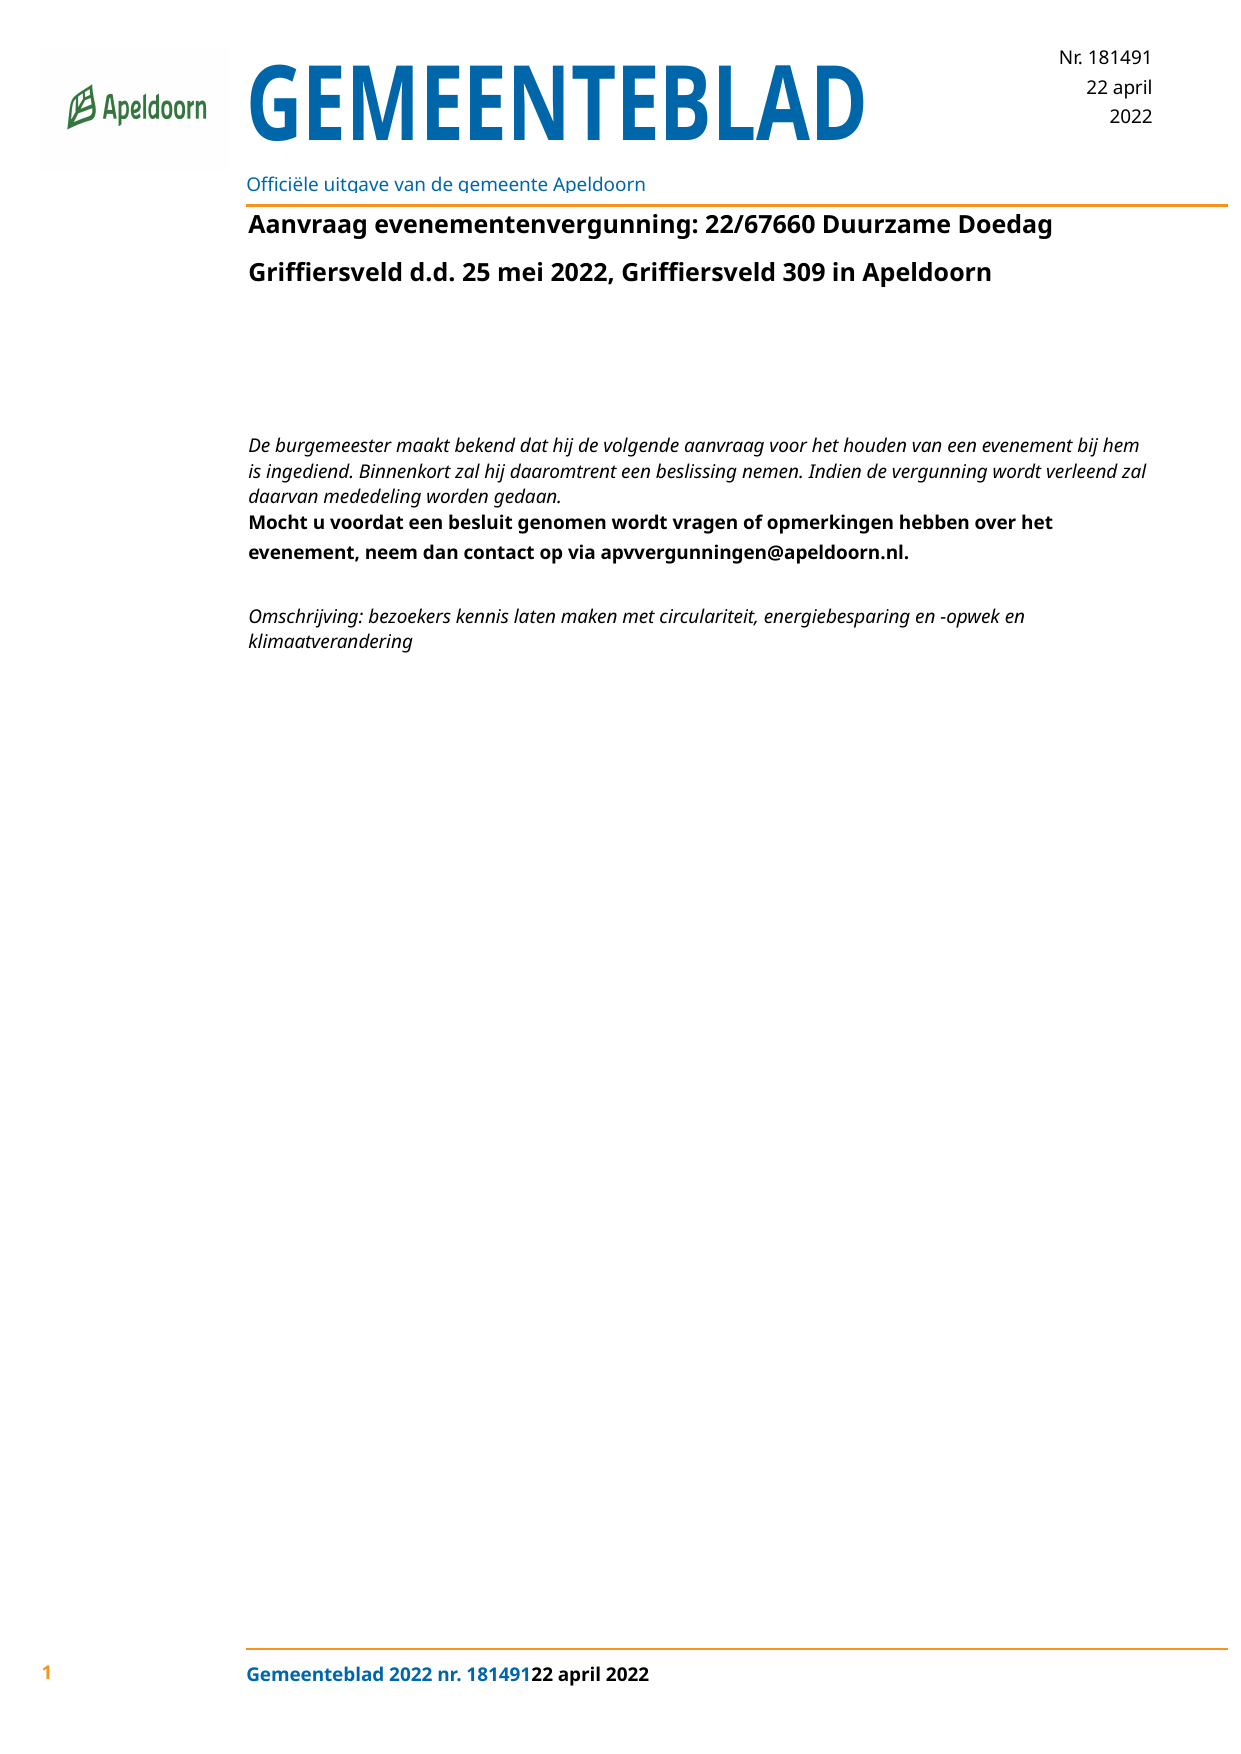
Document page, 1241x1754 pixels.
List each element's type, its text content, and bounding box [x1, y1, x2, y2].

text De burgemeester maakt bekend dat hij de volgende aanvraag voor het houden van een evenement bij hem is ingediend. Binnenkort zal hij daaromtrent een beslissing nemen. Indien de vergunning wordt verleend zal daarvan mededeling worden gedaan. [248, 432, 1152, 509]
text Aanvraag evenementenvergunning: 22/67660 Duurzame Doedag Griffiersveld d.d. 25 mei 2022, Griffiersveld 309 in Apeldoorn [248, 207, 1152, 288]
text Omschrijving: bezoekers kennis laten maken met circulariteit, energiebesparing en -opwek en klimaatverandering [248, 603, 1152, 654]
text Mocht u voordat een besluit genomen wordt vragen of opmerkingen hebben over het evenement, neem dan contact op via apvvergunningen@apeldoorn.nl. [248, 509, 1152, 565]
picture [41, 47, 231, 172]
